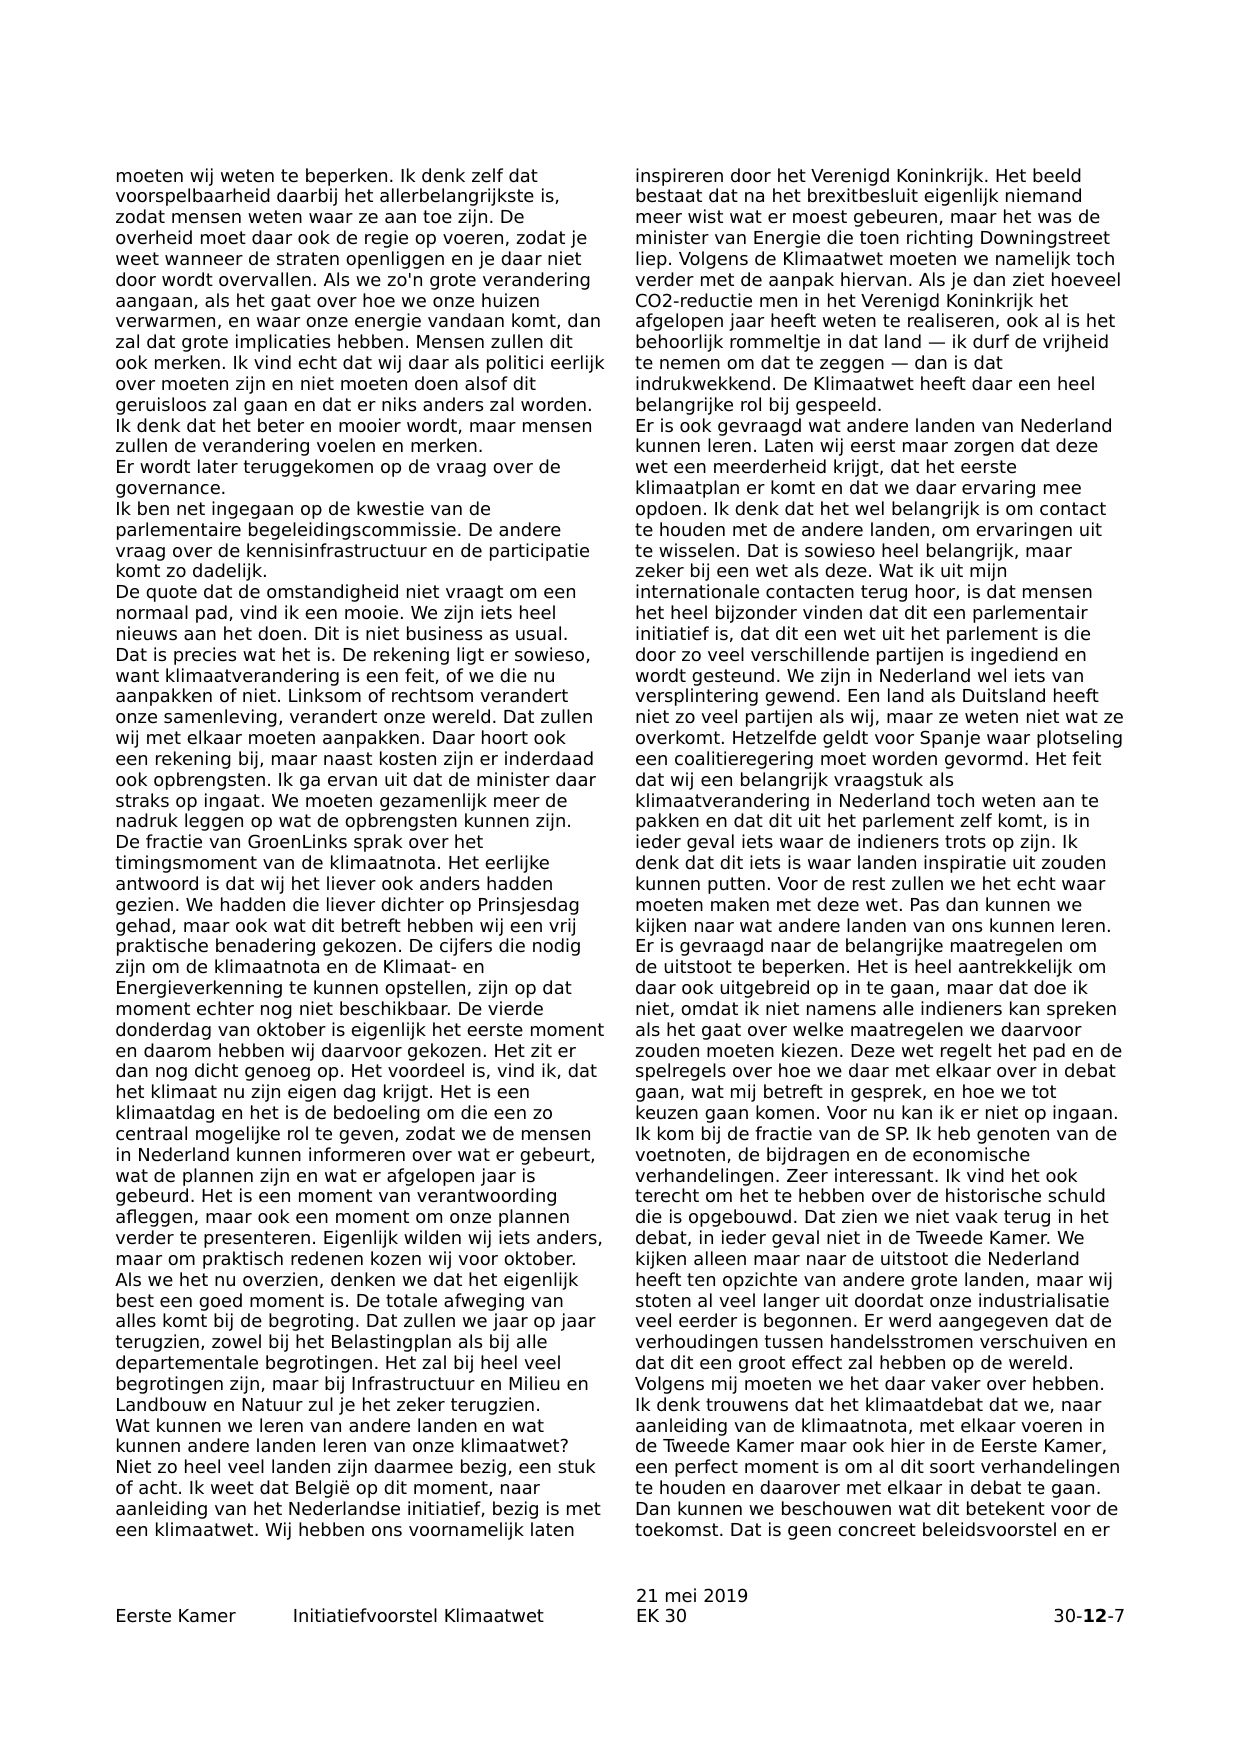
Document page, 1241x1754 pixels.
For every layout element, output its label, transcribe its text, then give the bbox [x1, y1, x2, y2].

text Ik kom bij de fractie van de SP. Ik heb genoten van de voetnoten, de bijdragen en de economische verhandelingen. Zeer interessant. Ik vind het ook terecht om het te hebben over de historische schuld die is opgebouwd. Dat zien we niet vaak terug in het debat, in ieder geval niet in de Tweede Kamer. We kijken alleen maar naar de uitstoot die Nederland heeft ten opzichte van andere grote landen, maar wij stoten al veel langer uit doordat onze industrialisatie veel eerder is begonnen. Er werd aangegeven dat de verhoudingen tussen handelsstromen verschuiven en dat dit een groot effect zal hebben op de wereld. Volgens mij moeten we het daar vaker over hebben. Ik denk trouwens dat het klimaatdebat dat we, naar aanleiding van de klimaatnota, met elkaar voeren in de Tweede Kamer maar ook hier in de Eerste Kamer, een perfect moment is om al dit soort verhandelingen te houden en daarover met elkaar in debat te gaan. Dan kunnen we beschouwen wat dit betekent voor de toekomst. Dat is geen concreet beleidsvoorstel en er [635, 1124, 1125, 1540]
text moeten wij weten te beperken. Ik denk zelf dat voorspelbaarheid daarbij het allerbelangrijkste is, zodat mensen weten waar ze aan toe zijn. De overheid moet daar ook de regie op voeren, zodat je weet wanneer de straten openliggen en je daar niet door wordt overvallen. Als we zo'n grote verandering aangaan, als het gaat over hoe we onze huizen verwarmen, en waar onze energie vandaan komt, dan zal dat grote implicaties hebben. Mensen zullen dit ook merken. Ik vind echt dat wij daar als politici eerlijk over moeten zijn en niet moeten doen alsof dit geruisloos zal gaan en dat er niks anders zal worden. Ik denk dat het beter en mooier wordt, maar mensen zullen de verandering voelen en merken. [115, 165, 605, 457]
text Er is gevraagd naar de belangrijke maatregelen om de uitstoot te beperken. Het is heel aantrekkelijk om daar ook uitgebreid op in te gaan, maar dat doe ik niet, omdat ik niet namens alle indieners kan spreken als het gaat over welke maatregelen we daarvoor zouden moeten kiezen. Deze wet regelt het pad en de spelregels over hoe we daar met elkaar over in debat gaan, wat mij betreft in gesprek, en hoe we tot keuzen gaan komen. Voor nu kan ik er niet op ingaan. [635, 936, 1125, 1124]
text De quote dat de omstandigheid niet vraagt om een normaal pad, vind ik een mooie. We zijn iets heel nieuws aan het doen. Dit is niet business as usual. Dat is precies wat het is. De rekening ligt er sowieso, want klimaatverandering is een feit, of we die nu aanpakken of niet. Linksom of rechtsom verandert onze samenleving, verandert onze wereld. Dat zullen wij met elkaar moeten aanpakken. Daar hoort ook een rekening bij, maar naast kosten zijn er inderdaad ook opbrengsten. Ik ga ervan uit dat de minister daar straks op ingaat. We moeten gezamenlijk meer de nadruk leggen op wat de opbrengsten kunnen zijn. [115, 582, 605, 832]
text Er is ook gevraagd wat andere landen van Nederland kunnen leren. Laten wij eerst maar zorgen dat deze wet een meerderheid krijgt, dat het eerste klimaatplan er komt en dat we daar ervaring mee opdoen. Ik denk dat het wel belangrijk is om contact te houden met de andere landen, om ervaringen uit te wisselen. Dat is sowieso heel belangrijk, maar zeker bij een wet als deze. Wat ik uit mijn internationale contacten terug hoor, is dat mensen het heel bijzonder vinden dat dit een parlementair initiatief is, dat dit een wet uit het parlement is die door zo veel verschillende partijen is ingediend en wordt gesteund. We zijn in Nederland wel iets van versplintering gewend. Een land als Duitsland heeft niet zo veel partijen als wij, maar ze weten niet wat ze overkomt. Hetzelfde geldt voor Spanje waar plotseling een coalitieregering moet worden gevormd. Het feit dat wij een belangrijk vraagstuk als klimaatverandering in Nederland toch weten aan te pakken en dat dit uit het parlement zelf komt, is in ieder geval iets waar de indieners trots op zijn. Ik denk dat dit iets is waar landen inspiratie uit zouden kunnen putten. Voor de rest zullen we het echt waar moeten maken met deze wet. Pas dan kunnen we kijken naar wat andere landen van ons kunnen leren. [635, 415, 1125, 936]
text inspireren door het Verenigd Koninkrijk. Het beeld bestaat dat na het brexitbesluit eigenlijk niemand meer wist wat er moest gebeuren, maar het was de minister van Energie die toen richting Downingstreet liep. Volgens de Klimaatwet moeten we namelijk toch verder met de aanpak hiervan. Als je dan ziet hoeveel CO2-reductie men in het Verenigd Koninkrijk het afgelopen jaar heeft weten te realiseren, ook al is het behoorlijk rommeltje in dat land — ik durf de vrijheid te nemen om dat te zeggen — dan is dat indrukwekkend. De Klimaatwet heeft daar een heel belangrijke rol bij gespeeld. [635, 165, 1125, 415]
text Er wordt later teruggekomen op de vraag over de governance. [115, 457, 605, 499]
text Wat kunnen we leren van andere landen en wat kunnen andere landen leren van onze klimaatwet? Niet zo heel veel landen zijn daarmee bezig, een stuk of acht. Ik weet dat België op dit moment, naar aanleiding van het Nederlandse initiatief, bezig is met een klimaatwet. Wij hebben ons voornamelijk laten [115, 1415, 605, 1540]
text Ik ben net ingegaan op de kwestie van de parlementaire begeleidingscommissie. De andere vraag over de kennisinfrastructuur en de participatie komt zo dadelijk. [115, 499, 605, 582]
text De fractie van GroenLinks sprak over het timingsmoment van de klimaatnota. Het eerlijke antwoord is dat wij het liever ook anders hadden gezien. We hadden die liever dichter op Prinsjesdag gehad, maar ook wat dit betreft hebben wij een vrij praktische benadering gekozen. De cijfers die nodig zijn om de klimaatnota en de Klimaat- en Energieverkenning te kunnen opstellen, zijn op dat moment echter nog niet beschikbaar. De vierde donderdag van oktober is eigenlijk het eerste moment en daarom hebben wij daarvoor gekozen. Het zit er dan nog dicht genoeg op. Het voordeel is, vind ik, dat het klimaat nu zijn eigen dag krijgt. Het is een klimaatdag en het is de bedoeling om die een zo centraal mogelijke rol te geven, zodat we de mensen in Nederland kunnen informeren over wat er gebeurt, wat de plannen zijn en wat er afgelopen jaar is gebeurd. Het is een moment van verantwoording afleggen, maar ook een moment om onze plannen verder te presenteren. Eigenlijk wilden wij iets anders, maar om praktisch redenen kozen wij voor oktober. Als we het nu overzien, denken we dat het eigenlijk best een goed moment is. De totale afweging van alles komt bij de begroting. Dat zullen we jaar op jaar terugzien, zowel bij het Belastingplan als bij alle departementale begrotingen. Het zal bij heel veel begrotingen zijn, maar bij Infrastructuur en Milieu en Landbouw en Natuur zul je het zeker terugzien. [115, 832, 605, 1415]
